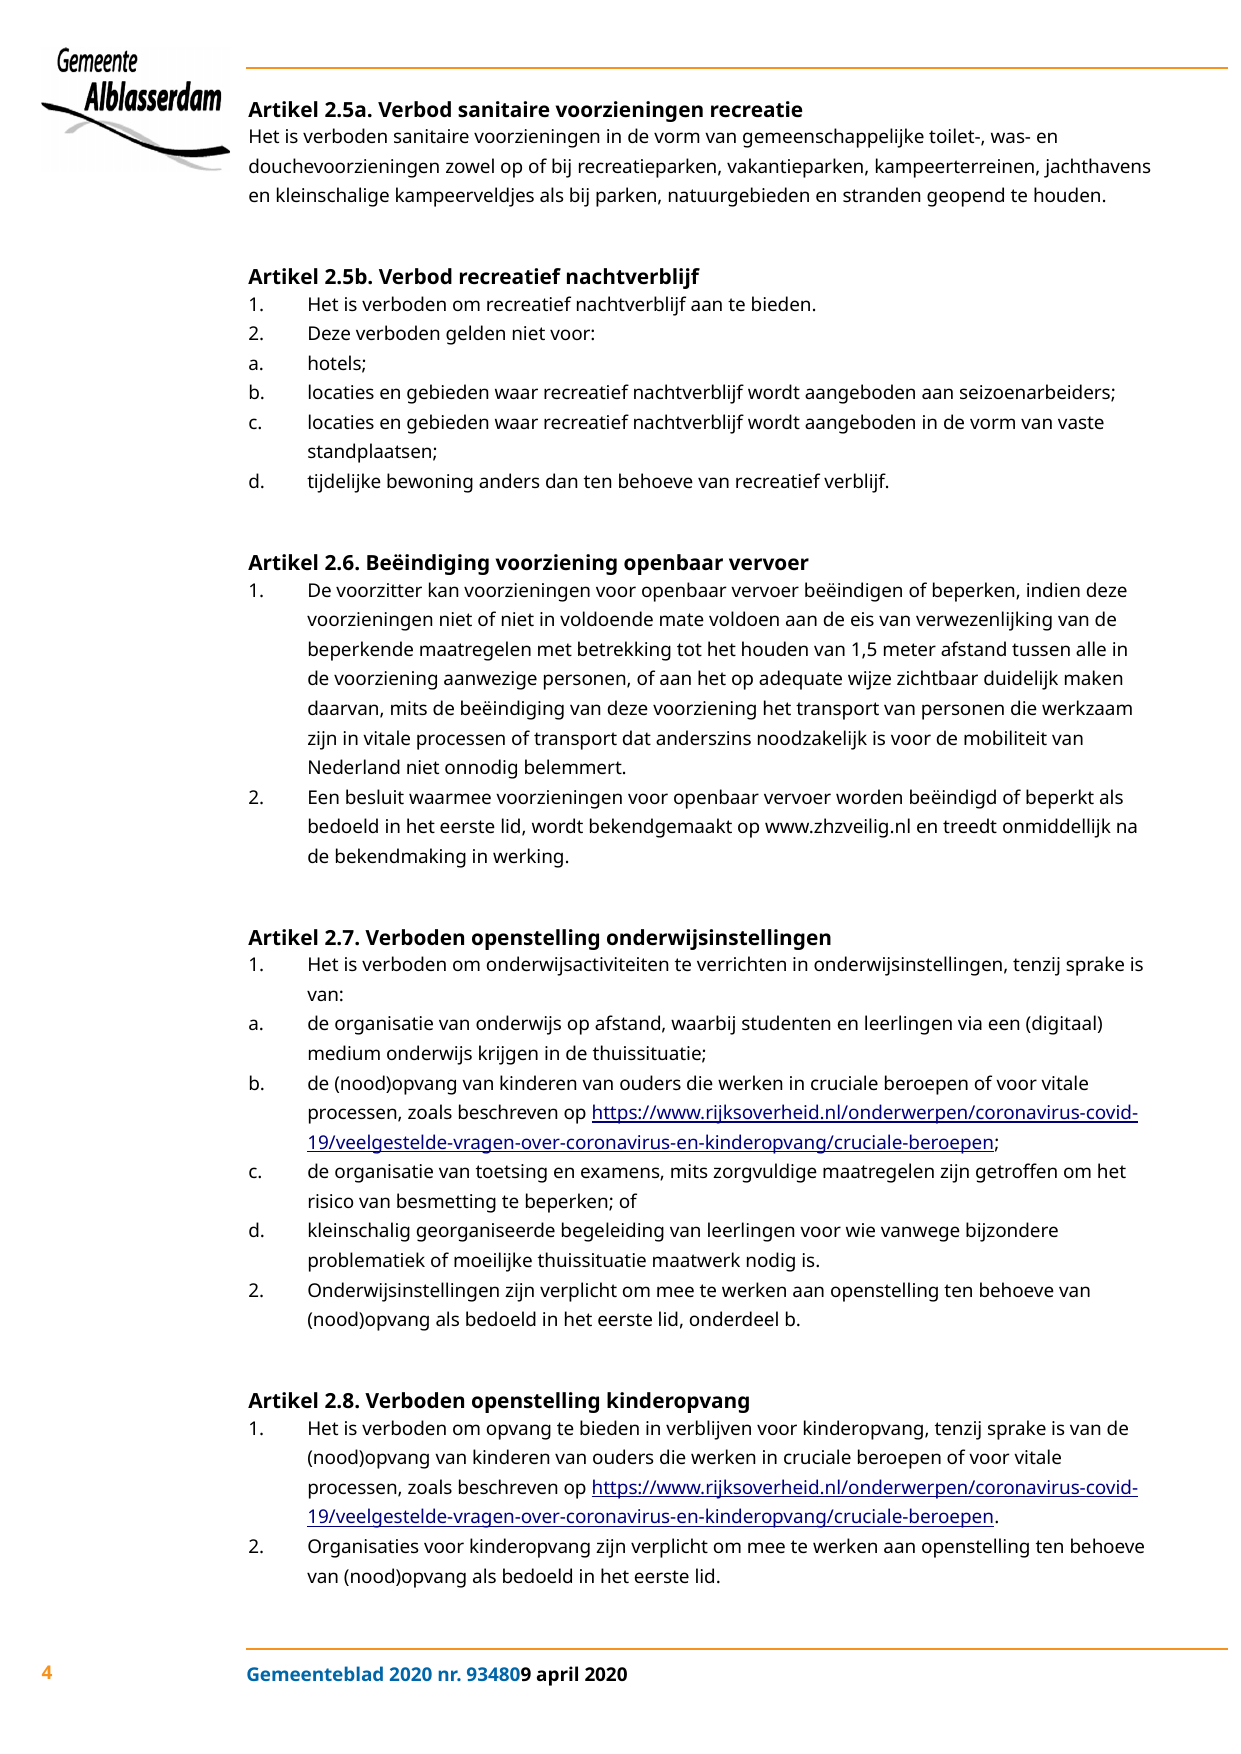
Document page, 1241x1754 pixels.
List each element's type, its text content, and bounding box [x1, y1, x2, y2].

list de organisatie van onderwijs op afstand, waarbij studenten en leerlingen via een (digitaal) medium onderwijs krijgen in de thuissituatie; [248, 1011, 1152, 1066]
list Het is verboden om opvang te bieden in verblijven voor kinderopvang, tenzij sprake is van de (nood)opvang van kinderen van ouders die werken in cruciale beroepen of voor vitale processen, zoals beschreven op https://www.rijksoverheid.nl/onderwerpen/coronavirus-covid-19/veelgestelde-vragen-over-coronavirus-en-kinderopvang/cruciale-beroepen. [248, 1415, 1152, 1529]
list tijdelijke bewoning anders dan ten behoeve van recreatief verblijf. [248, 468, 1152, 494]
list Onderwijsinstellingen zijn verplicht om mee te werken aan openstelling ten behoeve van (nood)opvang als bedoeld in het eerste lid, onderdeel b. [248, 1277, 1152, 1332]
text Het is verboden sanitaire voorzieningen in de vorm van gemeenschappelijke toilet-, was- en douchevoorzieningen zowel op of bij recreatieparken, vakantieparken, kampeerterreinen, jachthavens en kleinschalige kampeerveldjes als bij parken, natuurgebieden en stranden geopend te houden. [248, 123, 1152, 208]
picture [41, 47, 231, 172]
text Artikel 2.5b. Verbod recreatief nachtverblijf [248, 262, 1152, 291]
text Artikel 2.6. Beëindiging voorziening openbaar vervoer [248, 548, 1152, 577]
list Deze verboden gelden niet voor: [248, 320, 1152, 346]
text Artikel 2.8. Verboden openstelling kinderopvang [248, 1386, 1152, 1415]
list de (nood)opvang van kinderen van ouders die werken in cruciale beroepen of voor vitale processen, zoals beschreven op https://www.rijksoverheid.nl/onderwerpen/coronavirus-covid-19/veelgestelde-vragen-over-coronavirus-en-kinderopvang/cruciale-beroepen; [248, 1070, 1152, 1155]
list hotels; [248, 350, 1152, 376]
list locaties en gebieden waar recreatief nachtverblijf wordt aangeboden aan seizoenarbeiders; [248, 379, 1152, 405]
list kleinschalig georganiseerde begeleiding van leerlingen voor wie vanwege bijzondere problematiek of moeilijke thuissituatie maatwerk nodig is. [248, 1218, 1152, 1273]
text Artikel 2.5a. Verbod sanitaire voorzieningen recreatie [248, 95, 1152, 123]
list Het is verboden om recreatief nachtverblijf aan te bieden. [248, 291, 1152, 317]
list locaties en gebieden waar recreatief nachtverblijf wordt aangeboden in de vorm van vaste standplaatsen; [248, 409, 1152, 464]
text Artikel 2.7. Verboden openstelling onderwijsinstellingen [248, 923, 1152, 951]
list De voorzitter kan voorzieningen voor openbaar vervoer beëindigen of beperken, indien deze voorzieningen niet of niet in voldoende mate voldoen aan de eis van verwezenlijking van de beperkende maatregelen met betrekking tot het houden van 1,5 meter afstand tussen alle in de voorziening aanwezige personen, of aan het op adequate wijze zichtbaar duidelijk maken daarvan, mits de beëindiging van deze voorziening het transport van personen die werkzaam zijn in vitale processen of transport dat anderszins noodzakelijk is voor de mobiliteit van Nederland niet onnodig belemmert. [248, 577, 1152, 780]
list de organisatie van toetsing en examens, mits zorgvuldige maatregelen zijn getroffen om het risico van besmetting te beperken; of [248, 1158, 1152, 1214]
list Een besluit waarmee voorzieningen voor openbaar vervoer worden beëindigd of beperkt als bedoeld in het eerste lid, wordt bekendgemaakt op www.zhzveilig.nl en treedt onmiddellijk na de bekendmaking in werking. [248, 784, 1152, 869]
list Organisaties voor kinderopvang zijn verplicht om mee te werken aan openstelling ten behoeve van (nood)opvang als bedoeld in het eerste lid. [248, 1533, 1152, 1588]
list Het is verboden om onderwijsactiviteiten te verrichten in onderwijsinstellingen, tenzij sprake is van: [248, 951, 1152, 1007]
